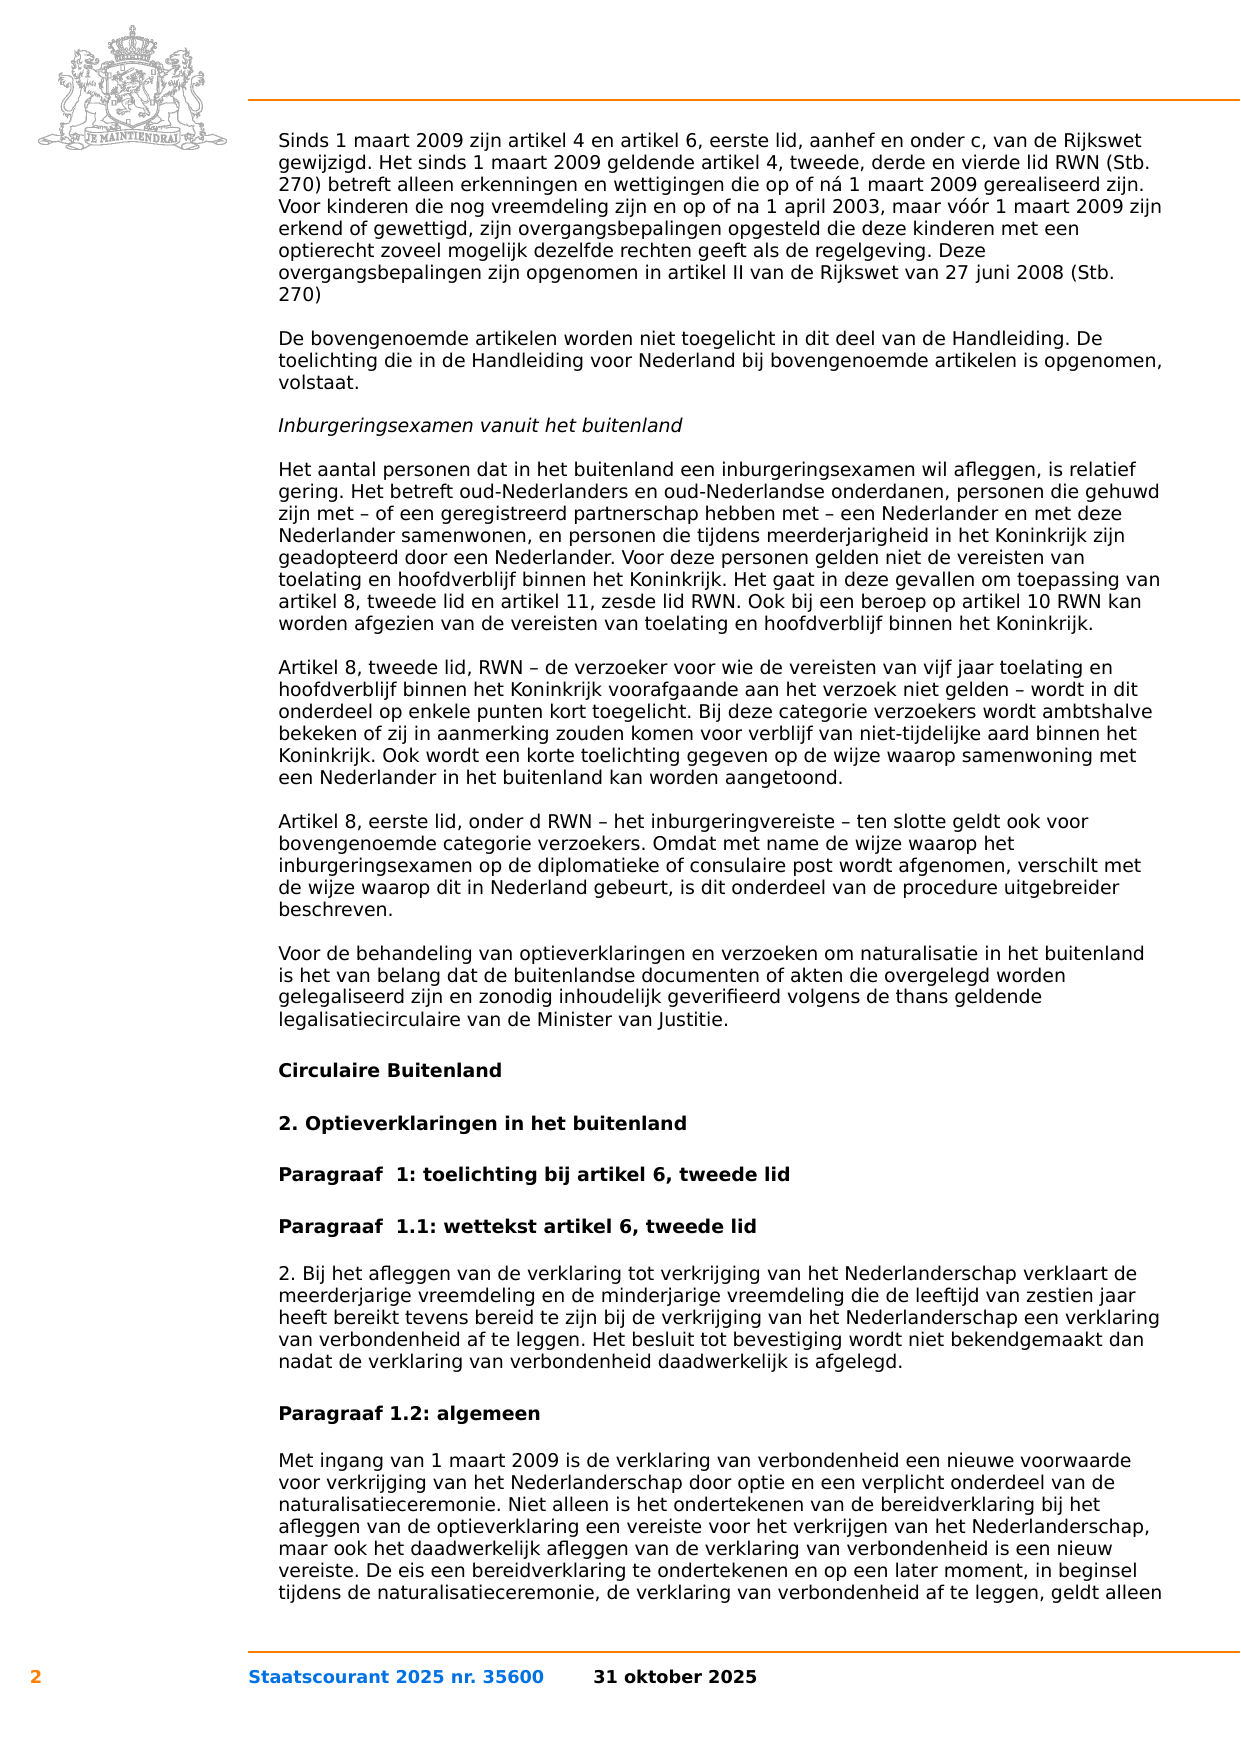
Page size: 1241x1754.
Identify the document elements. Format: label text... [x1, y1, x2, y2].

text Met ingang van 1 maart 2009 is de verklaring van verbondenheid een nieuwe voorwaarde voor verkrijging van het Nederlanderschap door optie en een verplicht onderdeel van de naturalisatieceremonie. Niet alleen is het ondertekenen van de bereidverklaring bij het afleggen van de optieverklaring een vereiste voor het verkrijgen van het Nederlanderschap, maar ook het daadwerkelijk afleggen van de verklaring van verbondenheid is een nieuw vereiste. De eis een bereidverklaring te ondertekenen en op een later moment, in beginsel tijdens de naturalisatieceremonie, de verklaring van verbondenheid af te leggen, geldt alleen [278, 1450, 1163, 1604]
text Het aantal personen dat in het buitenland een inburgeringsexamen wil afleggen, is relatief gering. Het betreft oud-Nederlanders en oud-Nederlandse onderdanen, personen die gehuwd zijn met – of een geregistreerd partnerschap hebben met – een Nederlander en met deze Nederlander samenwonen, en personen die tijdens meerderjarigheid in het Koninkrijk zijn geadopteerd door een Nederlander. Voor deze personen gelden niet de vereisten van toelating en hoofdverblijf binnen het Koninkrijk. Het gaat in deze gevallen om toepassing van artikel 8, tweede lid en artikel 11, zesde lid RWN. Ook bij een beroep op artikel 10 RWN kan worden afgezien van de vereisten van toelating en hoofdverblijf binnen het Koninkrijk. [278, 459, 1163, 635]
subtitle Circulaire Buitenland [278, 1060, 1163, 1082]
text Sinds 1 maart 2009 zijn artikel 4 en artikel 6, eerste lid, aanhef en onder c, van de Rijkswet gewijzigd. Het sinds 1 maart 2009 geldende artikel 4, tweede, derde en vierde lid RWN (Stb. 270) betreft alleen erkenningen en wettigingen die op of ná 1 maart 2009 gerealiseerd zijn. Voor kinderen die nog vreemdeling zijn en op of na 1 april 2003, maar vóór 1 maart 2009 zijn erkend of gewettigd, zijn overgangsbepalingen opgesteld die deze kinderen met een optierecht zoveel mogelijk dezelfde rechten geeft als de regelgeving. Deze overgangsbepalingen zijn opgenomen in artikel II van de Rijkswet van 27 juni 2008 (Stb. 270) [278, 130, 1163, 306]
text De bovengenoemde artikelen worden niet toegelicht in dit deel van de Handleiding. De toelichting die in de Handleiding voor Nederland bij bovengenoemde artikelen is opgenomen, volstaat. [278, 328, 1163, 393]
text Voor de behandeling van optieverklaringen en verzoeken om naturalisatie in het buitenland is het van belang dat de buitenlandse documenten of akten die overgelegd worden gelegaliseerd zijn en zonodig inhoudelijk geverifieerd volgens de thans geldende legalisatiecirculaire van de Minister van Justitie. [278, 942, 1163, 1030]
picture [38, 25, 227, 150]
text 2. Bij het afleggen van de verklaring tot verkrijging van het Nederlanderschap verklaart de meerderjarige vreemdeling en de minderjarige vreemdeling die de leeftijd van zestien jaar heeft bereikt tevens bereid te zijn bij de verkrijging van het Nederlanderschap een verklaring van verbondenheid af te leggen. Het besluit tot bevestiging wordt niet bekendgemaakt dan nadat de verklaring van verbondenheid daadwerkelijk is afgelegd. [278, 1263, 1163, 1373]
subtitle Paragraaf 1.2: algemeen [278, 1403, 1163, 1425]
text Artikel 8, eerste lid, onder d RWN – het inburgeringvereiste – ten slotte geldt ook voor bovengenoemde categorie verzoekers. Omdat met name de wijze waarop het inburgeringsexamen op de diplomatieke of consulaire post wordt afgenomen, verschilt met de wijze waarop dit in Nederland gebeurt, is dit onderdeel van de procedure uitgebreider beschreven. [278, 811, 1163, 921]
subtitle Paragraaf 1.1: wettekst artikel 6, tweede lid [278, 1216, 1163, 1238]
text Artikel 8, tweede lid, RWN – de verzoeker voor wie de vereisten van vijf jaar toelating en hoofdverblijf binnen het Koninkrijk voorafgaande aan het verzoek niet gelden – wordt in dit onderdeel op enkele punten kort toegelicht. Bij deze categorie verzoekers wordt ambtshalve bekeken of zij in aanmerking zouden komen voor verblijf van niet-tijdelijke aard binnen het Koninkrijk. Ook wordt een korte toelichting gegeven op de wijze waarop samenwoning met een Nederlander in het buitenland kan worden aangetoond. [278, 657, 1163, 789]
subtitle Inburgeringsexamen vanuit het buitenland [278, 415, 1163, 437]
subtitle Paragraaf 1: toelichting bij artikel 6, tweede lid [278, 1164, 1163, 1186]
subtitle 2. Optieverklaringen in het buitenland [278, 1112, 1163, 1134]
